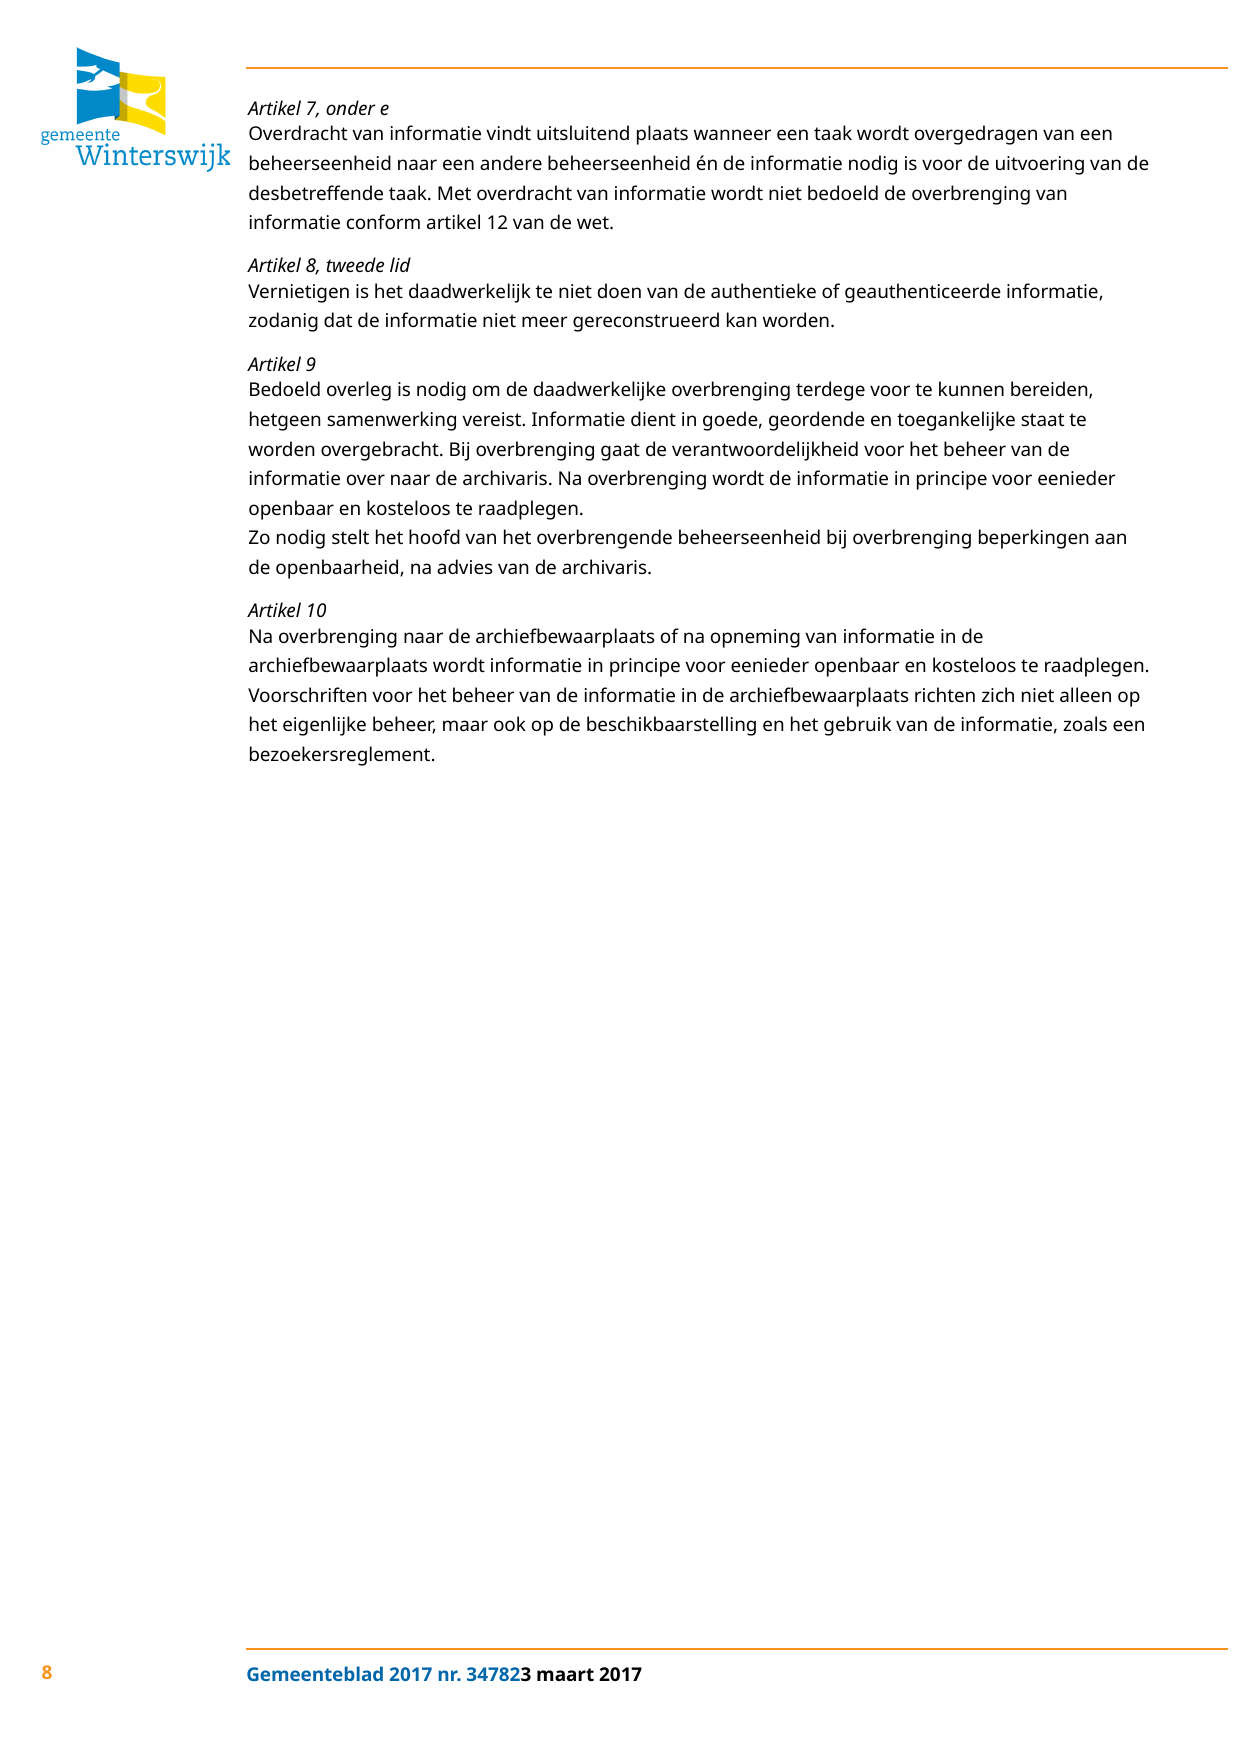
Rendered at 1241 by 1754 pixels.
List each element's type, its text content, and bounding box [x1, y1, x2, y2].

text Artikel 7, onder e [248, 95, 1152, 121]
text Vernietigen is het daadwerkelijk te niet doen van de authentieke of geauthenticeerde informatie, zodanig dat de informatie niet meer gereconstrueerd kan worden. [248, 278, 1152, 333]
text Bedoeld overleg is nodig om de daadwerkelijke overbrenging terdege voor te kunnen bereiden, hetgeen samenwerking vereist. Informatie dient in goede, geordende en toegankelijke staat te worden overgebracht. Bij overbrenging gaat de verantwoordelijkheid voor het beheer van de informatie over naar de archivaris. Na overbrenging wordt de informatie in principe voor eenieder openbaar en kosteloos te raadplegen. [248, 377, 1152, 521]
text Artikel 8, tweede lid [248, 252, 1152, 278]
text Artikel 9 [248, 351, 1152, 377]
picture [41, 47, 231, 172]
text Zo nodig stelt het hoofd van het overbrengende beheerseenheid bij overbrenging beperkingen aan de openbaarheid, na advies van de archivaris. [248, 524, 1152, 580]
text Overdracht van informatie vindt uitsluitend plaats wanneer een taak wordt overgedragen van een beheerseenheid naar een andere beheerseenheid én de informatie nodig is voor de uitvoering van de desbetreffende taak. Met overdracht van informatie wordt niet bedoeld de overbrenging van informatie conform artikel 12 van de wet. [248, 121, 1152, 235]
picture [225, 153, 231, 162]
text Artikel 10 [248, 597, 1152, 623]
text Na overbrenging naar de archiefbewaarplaats of na opneming van informatie in de archiefbewaarplaats wordt informatie in principe voor eenieder openbaar en kosteloos te raadplegen. Voorschriften voor het beheer van de informatie in de archiefbewaarplaats richten zich niet alleen op het eigenlijke beheer, maar ook op de beschikbaarstelling en het gebruik van de informatie, zoals een bezoekersreglement. [248, 623, 1152, 767]
